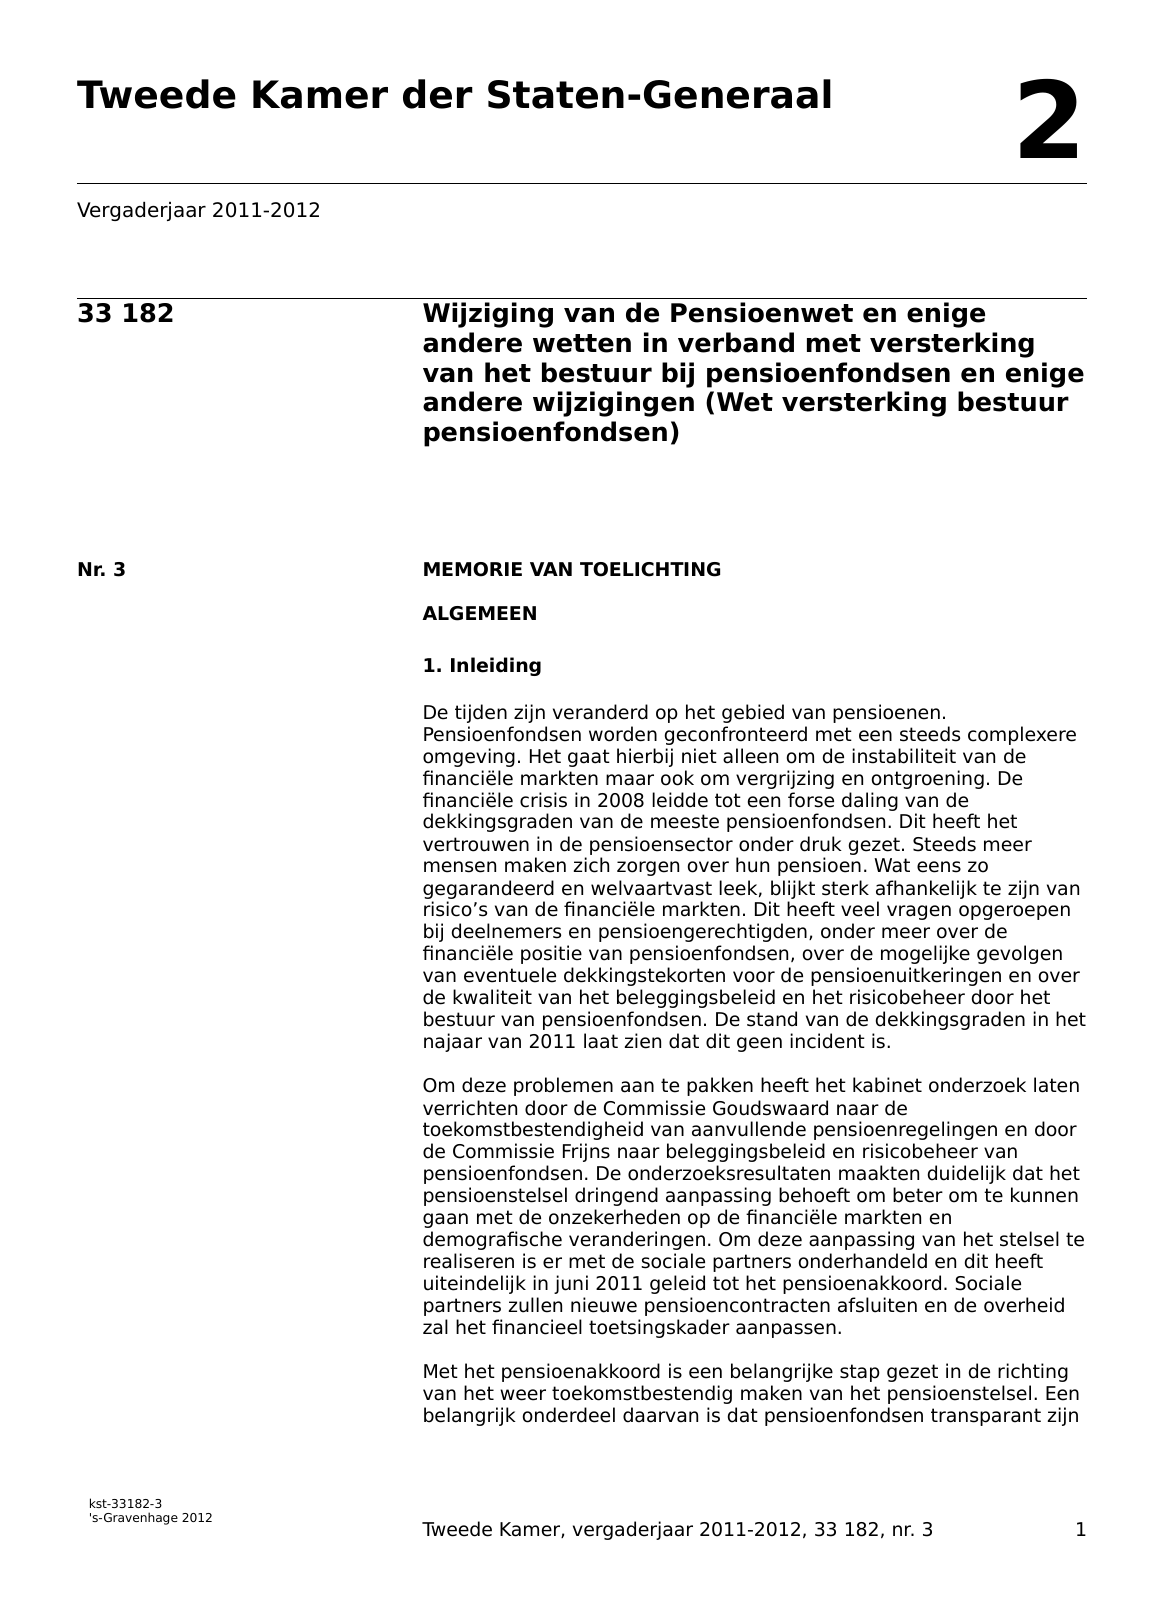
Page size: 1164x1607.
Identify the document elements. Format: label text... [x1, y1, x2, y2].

text Met het pensioenakkoord is een belangrijke stap gezet in de richting van het weer toekomstbestendig maken van het pensioenstelsel. Een belangrijk onderdeel daarvan is dat pensioenfondsen transparant zijn [422, 1361, 1087, 1427]
text Om deze problemen aan te pakken heeft het kabinet onderzoek laten verrichten door de Commissie Goudswaard naar de toekomstbestendigheid van aanvullende pensioenregelingen en door de Commissie Frijns naar beleggingsbeleid en risicobeheer van pensioenfondsen. De onderzoeksresultaten maakten duidelijk dat het pensioenstelsel dringend aanpassing behoeft om beter om te kunnen gaan met de onzekerheden op de financiële markten en demografische veranderingen. Om deze aanpassing van het stelsel te realiseren is er met de sociale partners onderhandeld en dit heeft uiteindelijk in juni 2011 geleid tot het pensioenakkoord. Sociale partners zullen nieuwe pensioencontracten afsluiten en de overheid zal het financieel toetsingskader aanpassen. [422, 1075, 1087, 1339]
subtitle 1. Inleiding [422, 654, 1087, 677]
text De tijden zijn veranderd op het gebied van pensioenen. Pensioenfondsen worden geconfronteerd met een steeds complexere omgeving. Het gaat hierbij niet alleen om de instabiliteit van de financiële markten maar ook om vergrijzing en ontgroening. De financiële crisis in 2008 leidde tot een forse daling van de dekkingsgraden van de meeste pensioenfondsen. Dit heeft het vertrouwen in de pensioensector onder druk gezet. Steeds meer mensen maken zich zorgen over hun pensioen. Wat eens zo gegarandeerd en welvaartvast leek, blijkt sterk afhankelijk te zijn van risico’s van de financiële markten. Dit heeft veel vragen opgeroepen bij deelnemers en pensioengerechtigden, onder meer over de financiële positie van pensioenfondsen, over de mogelijke gevolgen van eventuele dekkingstekorten voor de pensioenuitkeringen en over de kwaliteit van het beleggingsbeleid en het risicobeheer door het bestuur van pensioenfondsen. De stand van de dekkingsgraden in het najaar van 2011 laat zien dat dit geen incident is. [422, 702, 1087, 1053]
subtitle ALGEMEEN [422, 603, 1087, 624]
table_header 2 [886, 59, 1087, 183]
subtitle 33 182 Wijziging van de Pensioenwet en enige andere wetten in verband met versterking van het bestuur bij pensioenfondsen en enige andere wijzigingen (Wet versterking bestuur pensioenfondsen) [77, 299, 1087, 447]
table_header Tweede Kamer der Staten-Generaal [77, 59, 886, 183]
text kst-33182-3 [88, 1497, 323, 1511]
table_cell Vergaderjaar 2011-2012 [77, 184, 1087, 298]
text 's-Gravenhage 2012 [88, 1511, 323, 1525]
subtitle Nr. 3 MEMORIE VAN TOELICHTING [77, 558, 1087, 580]
